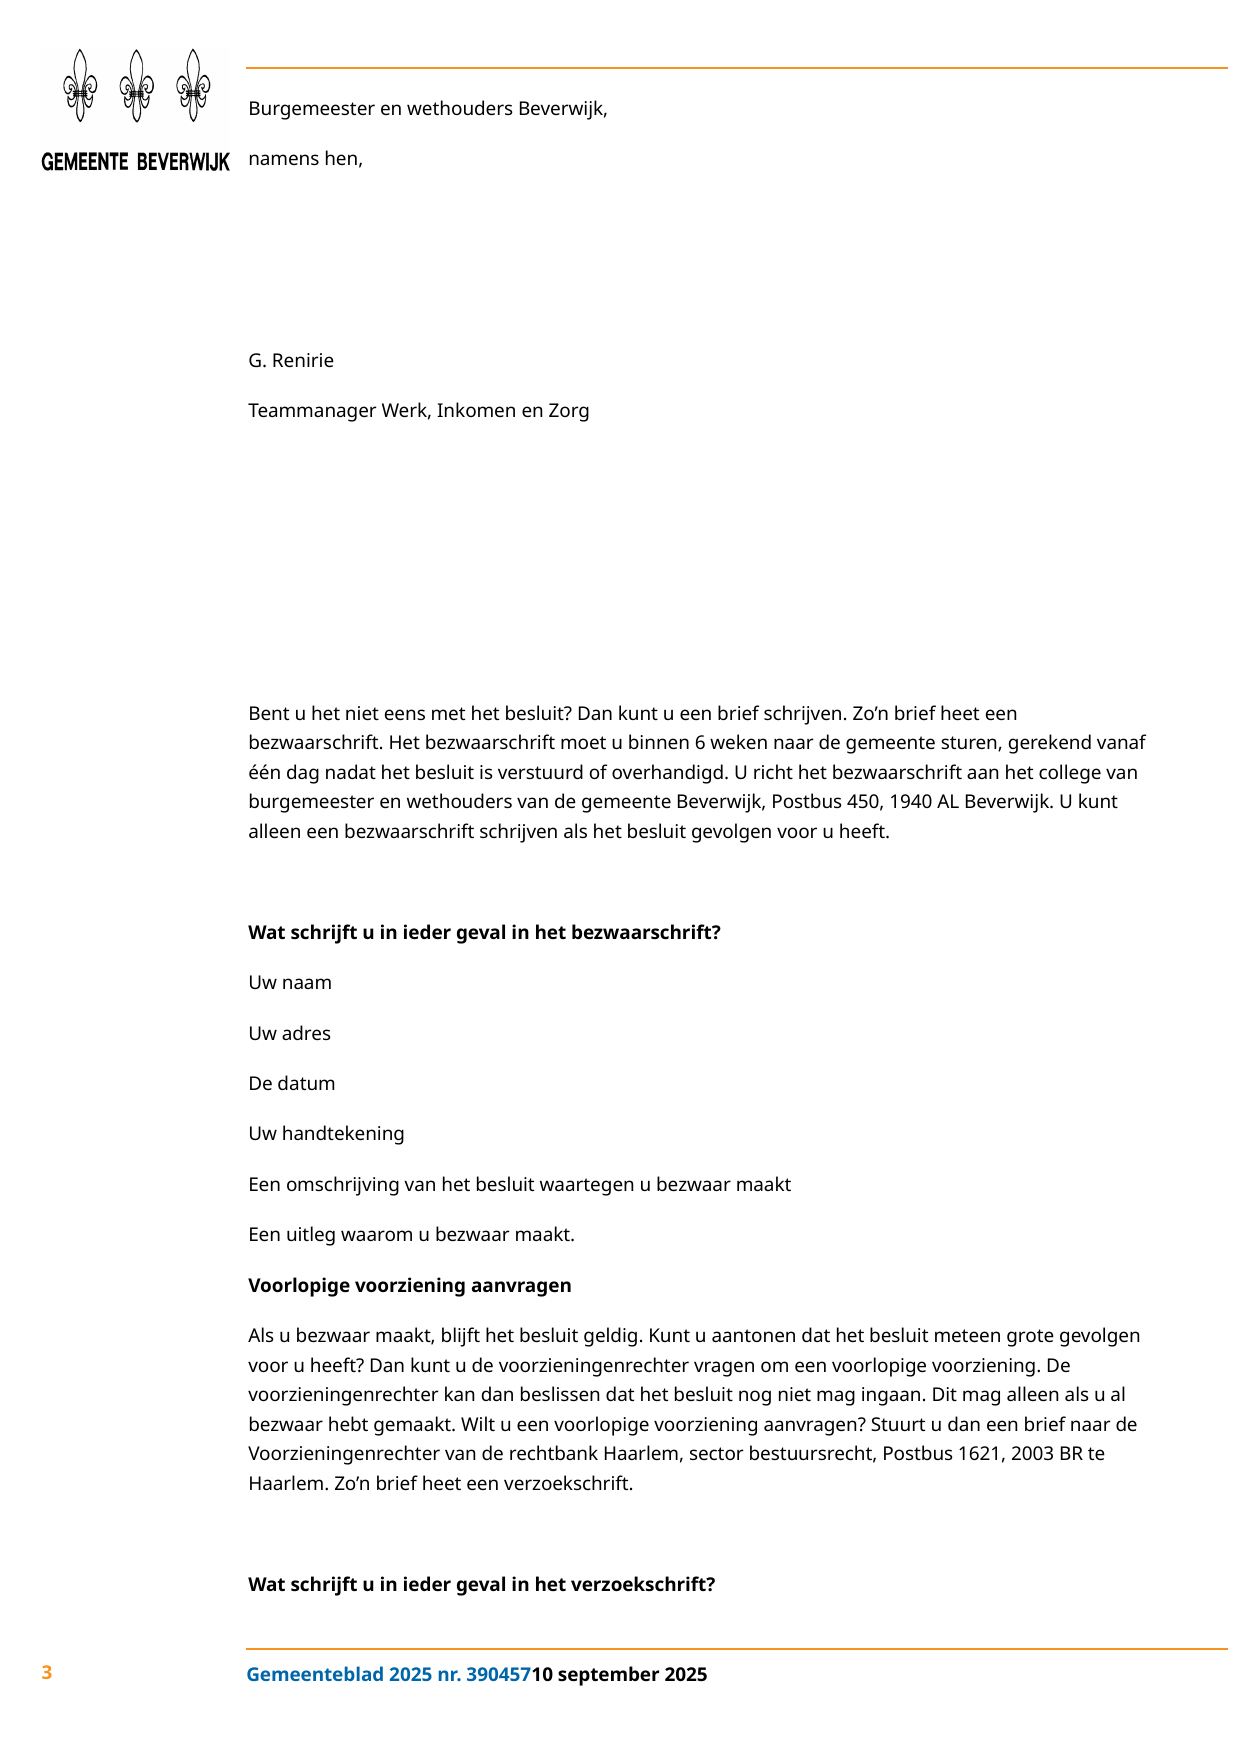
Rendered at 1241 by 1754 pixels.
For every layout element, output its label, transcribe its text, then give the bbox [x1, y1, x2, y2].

text G. Renirie [248, 347, 1152, 373]
text Voorlopige voorziening aanvragen [248, 1272, 1152, 1298]
picture [41, 47, 231, 172]
text Burgemeester en wethouders Beverwijk, [248, 95, 1152, 121]
text Wat schrijft u in ieder geval in het verzoekschrift? [248, 1571, 1152, 1597]
text Een uitleg waarom u bezwaar maakt. [248, 1221, 1152, 1247]
text Een omschrijving van het besluit waartegen u bezwaar maakt [248, 1171, 1152, 1197]
text Uw adres [248, 1020, 1152, 1046]
text Als u bezwaar maakt, blijft het besluit geldig. Kunt u aantonen dat het besluit meteen grote gevolgen voor u heeft? Dan kunt u de voorzieningenrechter vragen om een voorlopige voorziening. De voorzieningenrechter kan dan beslissen dat het besluit nog niet mag ingaan. Dit mag alleen als u al bezwaar hebt gemaakt. Wilt u een voorlopige voorziening aanvragen? Stuurt u dan een brief naar de Voorzieningenrechter van de rechtbank Haarlem, sector bestuursrecht, Postbus 1621, 2003 BR te Haarlem. Zo’n brief heet een verzoekschrift. [248, 1322, 1152, 1496]
text Bent u het niet eens met het besluit? Dan kunt u een brief schrijven. Zo’n brief heet een bezwaarschrift. Het bezwaarschrift moet u binnen 6 weken naar de gemeente sturen, gerekend vanaf één dag nadat het besluit is verstuurd of overhandigd. U richt het bezwaarschrift aan het college van burgemeester en wethouders van de gemeente Beverwijk, Postbus 450, 1940 AL Beverwijk. U kunt alleen een bezwaarschrift schrijven als het besluit gevolgen voor u heeft. [248, 700, 1152, 844]
text namens hen, [248, 145, 1152, 171]
text Uw handtekening [248, 1121, 1152, 1146]
text Uw naam [248, 969, 1152, 995]
text Wat schrijft u in ieder geval in het bezwaarschrift? [248, 919, 1152, 945]
text Teammanager Werk, Inkomen en Zorg [248, 397, 1152, 423]
text De datum [248, 1070, 1152, 1096]
